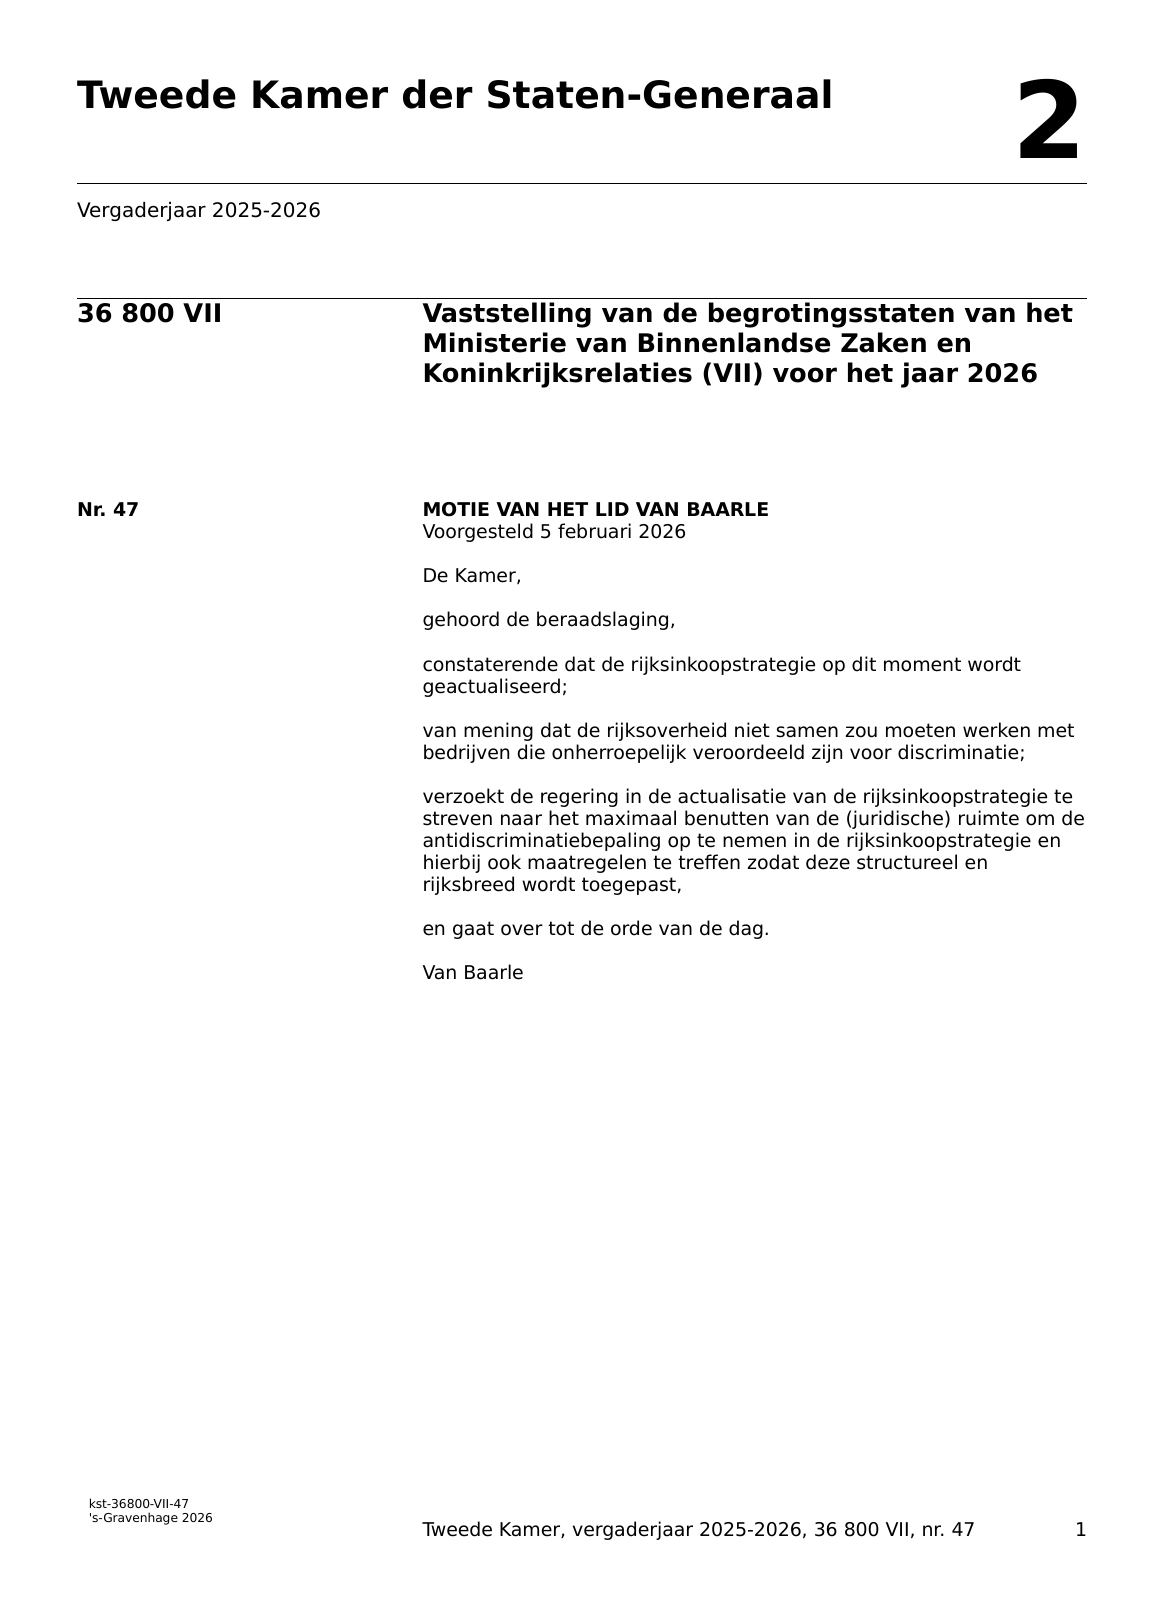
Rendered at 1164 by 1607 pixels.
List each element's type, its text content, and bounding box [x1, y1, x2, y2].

text Van Baarle [422, 962, 1087, 984]
subtitle Nr. 47 MOTIE VAN HET LID VAN BAARLE [77, 499, 1087, 521]
text Voorgesteld 5 februari 2026 [422, 521, 1087, 543]
text verzoekt de regering in de actualisatie van de rijksinkoopstrategie te streven naar het maximaal benutten van de (juridische) ruimte om de antidiscriminatiebepaling op te nemen in de rijksinkoopstrategie en hierbij ook maatregelen te treffen zodat deze structureel en rijksbreed wordt toegepast, [422, 786, 1087, 896]
subtitle 36 800 VII Vaststelling van de begrotingsstaten van het Ministerie van Binnenlandse Zaken en Koninkrijksrelaties (VII) voor het jaar 2026 [77, 299, 1087, 388]
text 's-Gravenhage 2026 [88, 1511, 323, 1525]
text van mening dat de rijksoverheid niet samen zou moeten werken met bedrijven die onherroepelijk veroordeeld zijn voor discriminatie; [422, 720, 1087, 764]
text en gaat over tot de orde van de dag. [422, 918, 1087, 940]
text gehoord de beraadslaging, [422, 609, 1087, 631]
text kst-36800-VII-47 [88, 1497, 323, 1511]
table_header 2 [886, 59, 1087, 183]
text constaterende dat de rijksinkoopstrategie op dit moment wordt geactualiseerd; [422, 653, 1087, 697]
table_header Tweede Kamer der Staten-Generaal [77, 59, 886, 183]
table_cell Vergaderjaar 2025-2026 [77, 184, 1087, 298]
text De Kamer, [422, 565, 1087, 587]
